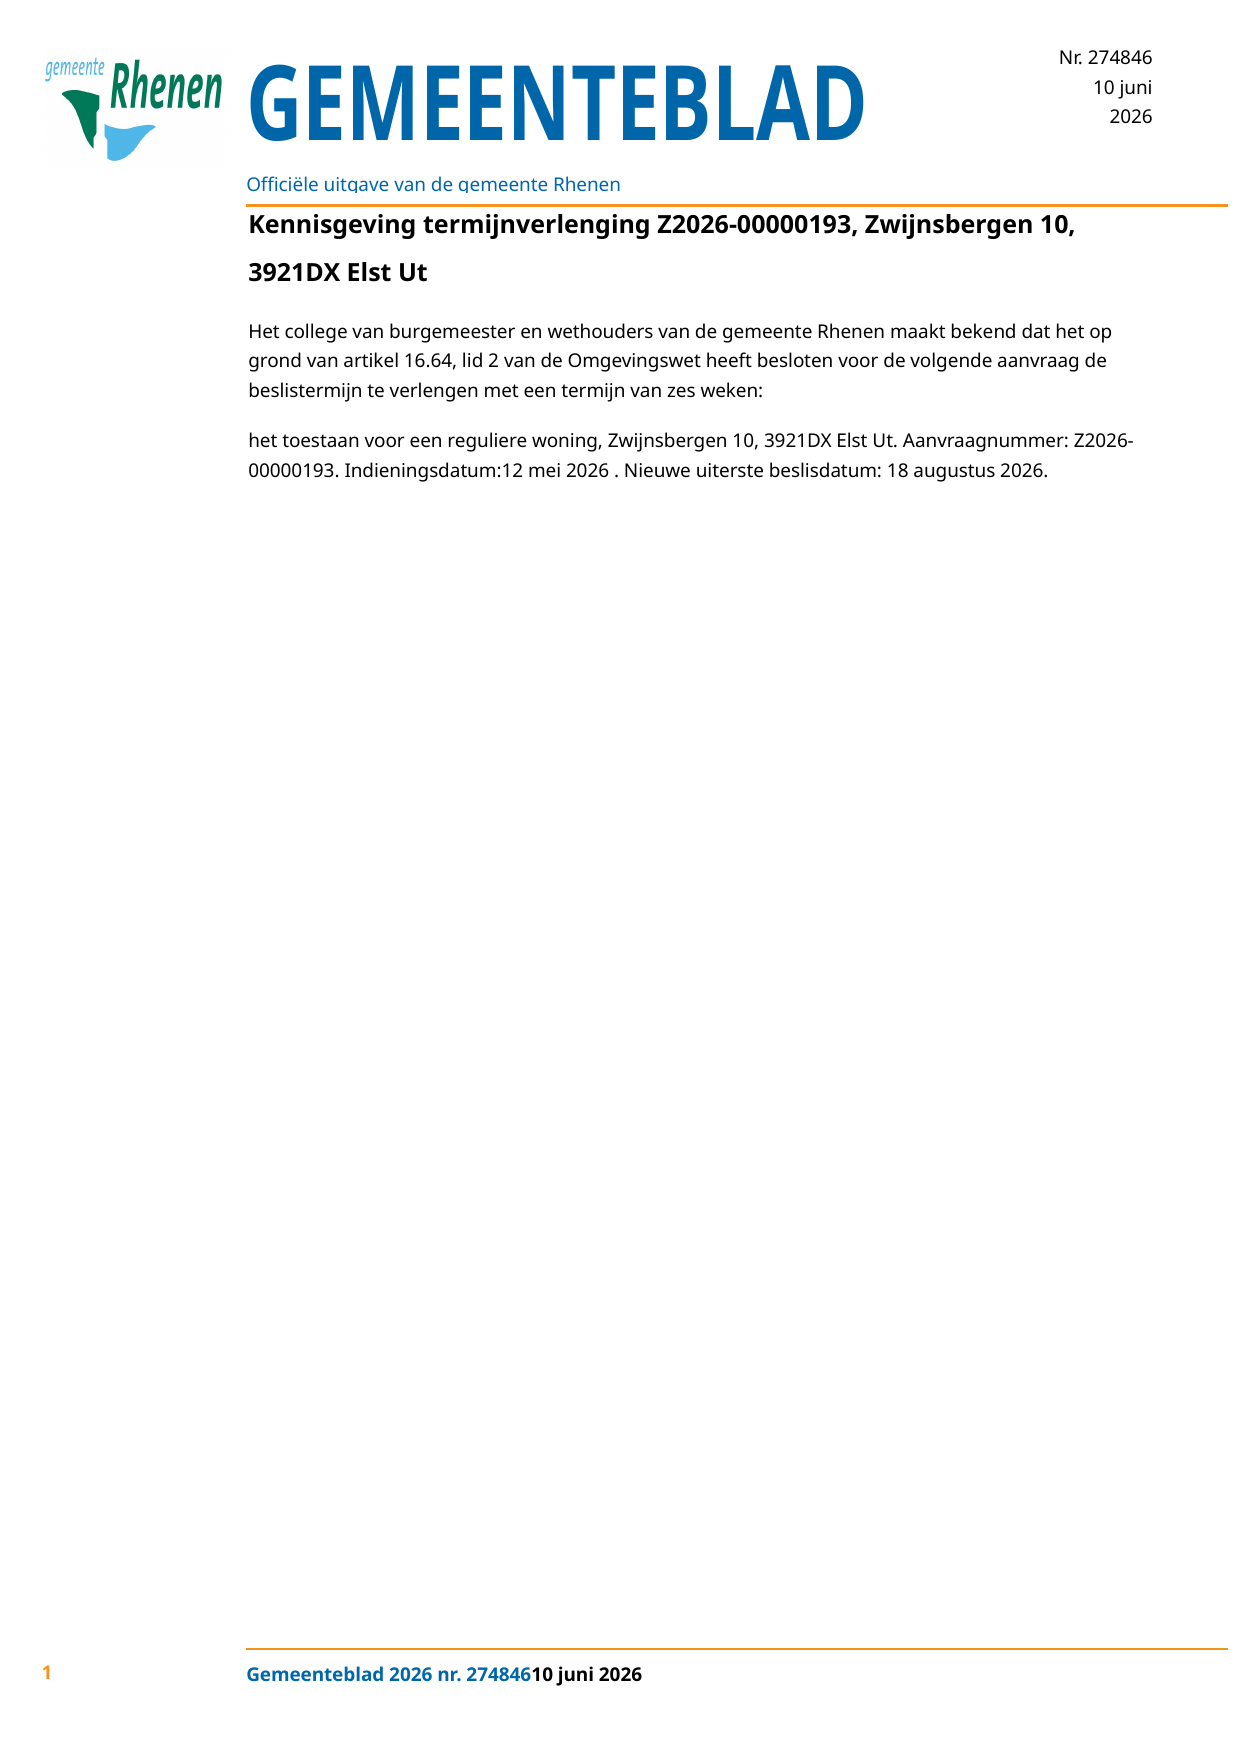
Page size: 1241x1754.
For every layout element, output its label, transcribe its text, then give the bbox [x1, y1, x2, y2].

picture [41, 47, 231, 172]
text het toestaan voor een reguliere woning, Zwijnsbergen 10, 3921DX Elst Ut. Aanvraagnummer: Z2026-00000193. Indieningsdatum:12 mei 2026 . Nieuwe uiterste beslisdatum: 18 augustus 2026. [248, 427, 1152, 483]
text Kennisgeving termijnverlenging Z2026-00000193, Zwijnsbergen 10, 3921DX Elst Ut [248, 207, 1152, 288]
text Het college van burgemeester en wethouders van de gemeente Rhenen maakt bekend dat het op grond van artikel 16.64, lid 2 van de Omgevingswet heeft besloten voor de volgende aanvraag de beslistermijn te verlengen met een termijn van zes weken: [248, 318, 1152, 403]
